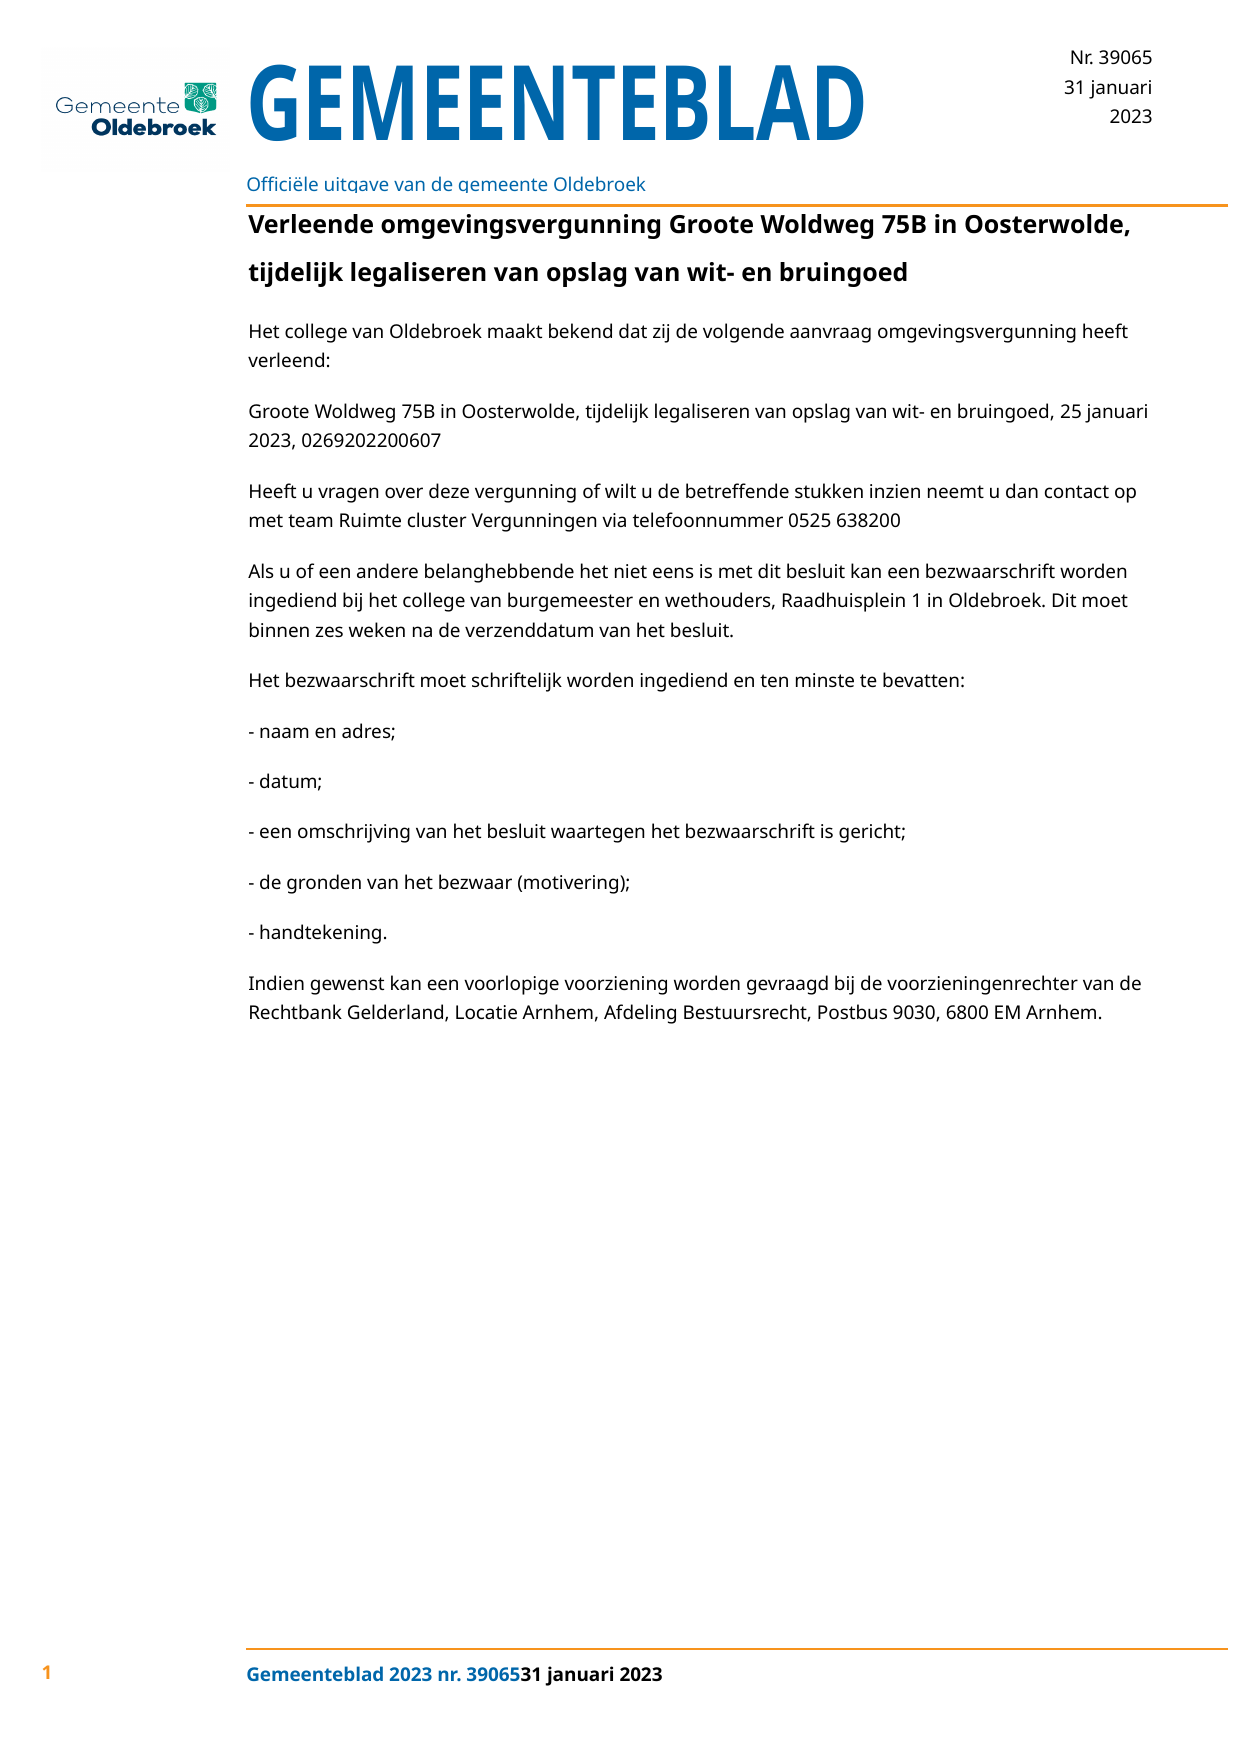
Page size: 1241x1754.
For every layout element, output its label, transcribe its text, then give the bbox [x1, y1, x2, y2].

text - handtekening. [248, 919, 1152, 945]
text Het college van Oldebroek maakt bekend dat zij de volgende aanvraag omgevingsvergunning heeft verleend: [248, 318, 1152, 373]
text Indien gewenst kan een voorlopige voorziening worden gevraagd bij de voorzieningenrechter van de Rechtbank Gelderland, Locatie Arnhem, Afdeling Bestuursrecht, Postbus 9030, 6800 EM Arnhem. [248, 970, 1152, 1025]
text Groote Woldweg 75B in Oosterwolde, tijdelijk legaliseren van opslag van wit- en bruingoed, 25 januari 2023, 0269202200607 [248, 398, 1152, 453]
text - naam en adres; [248, 718, 1152, 744]
text - de gronden van het bezwaar (motivering); [248, 869, 1152, 895]
text Als u of een andere belanghebbende het niet eens is met dit besluit kan een bezwaarschrift worden ingediend bij het college van burgemeester en wethouders, Raadhuisplein 1 in Oldebroek. Dit moet binnen zes weken na de verzenddatum van het besluit. [248, 558, 1152, 643]
picture [41, 47, 231, 172]
text - een omschrijving van het besluit waartegen het bezwaarschrift is gericht; [248, 819, 1152, 844]
text Verleende omgevingsvergunning Groote Woldweg 75B in Oosterwolde, tijdelijk legaliseren van opslag van wit- en bruingoed [248, 207, 1152, 288]
text Het bezwaarschrift moet schriftelijk worden ingediend en ten minste te bevatten: [248, 667, 1152, 693]
text Heeft u vragen over deze vergunning of wilt u de betreffende stukken inzien neemt u dan contact op met team Ruimte cluster Vergunningen via telefoonnummer 0525 638200 [248, 478, 1152, 533]
text - datum; [248, 768, 1152, 794]
